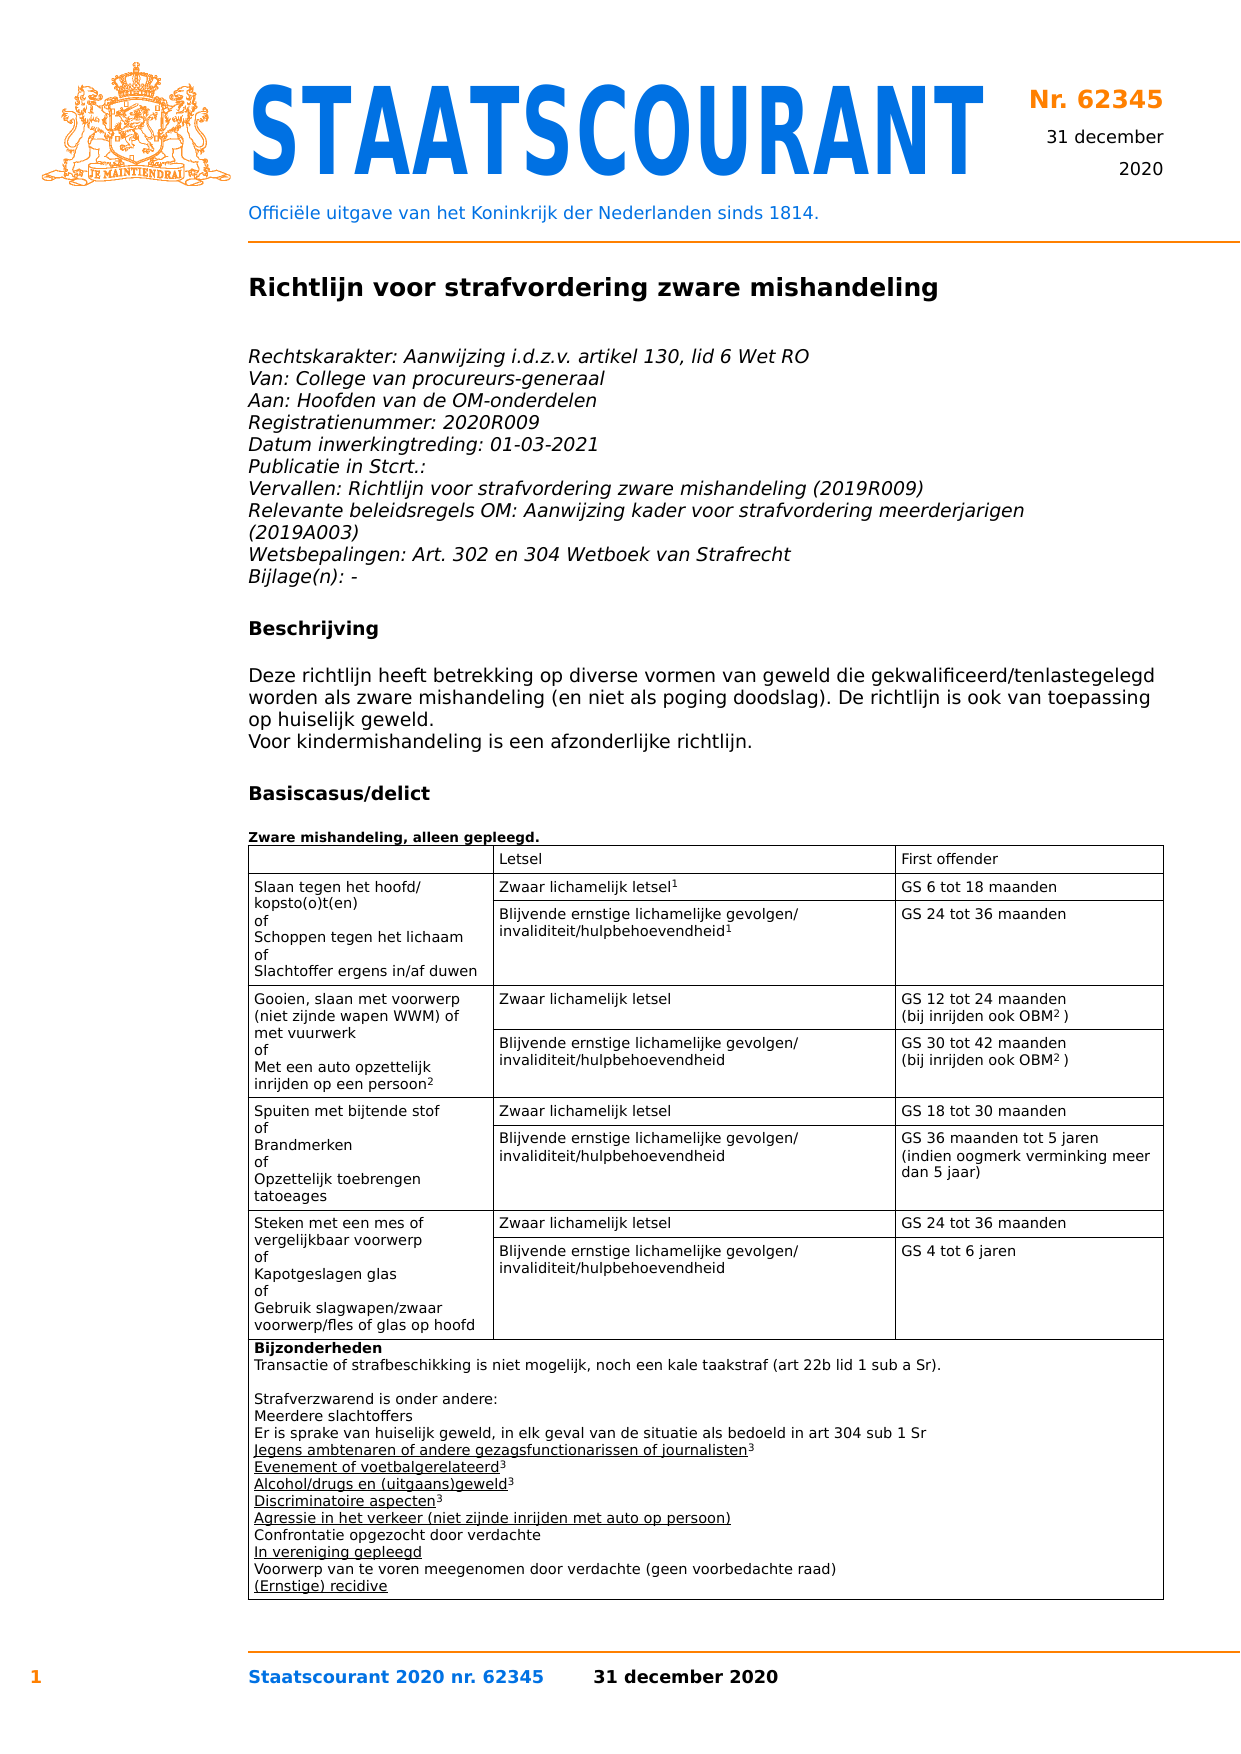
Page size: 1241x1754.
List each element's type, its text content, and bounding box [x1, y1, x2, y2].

text Bijlage(n): - [248, 566, 1163, 588]
table_cell Blijvende ernstige lichamelijke gevolgen/ invaliditeit/hulpbehoevendheid [494, 1238, 895, 1339]
table_cell GS 24 tot 36 maanden [896, 1211, 1163, 1237]
table_header [25, 62, 248, 241]
table_cell Spuiten met bijtende stof of Brandmerken of Opzettelijk toebrengen tatoeages [249, 1098, 493, 1209]
text Registratienummer: 2020R009 [248, 412, 1163, 434]
table_cell GS 6 tot 18 maanden [896, 874, 1163, 900]
text Publicatie in Stcrt.: [248, 456, 1163, 478]
subtitle Beschrijving [248, 618, 1163, 640]
table_cell Zwaar lichamelijk letsel [494, 1098, 895, 1125]
subtitle Basiscasus/delict [248, 783, 1163, 804]
table_cell Blijvende ernstige lichamelijke gevolgen/ invaliditeit/hulpbehoevendheid [494, 1126, 895, 1209]
text Rechtskarakter: Aanwijzing i.d.z.v. artikel 130, lid 6 Wet RO [248, 346, 1163, 368]
table_cell GS 24 tot 36 maanden [896, 901, 1163, 985]
text Relevante beleidsregels OM: Aanwijzing kader voor strafvordering meerderjarigen [248, 500, 1163, 522]
table_cell Bijzonderheden Transactie of strafbeschikking is niet mogelijk, noch een kale taakstraf (art 22b lid 1 sub a Sr). [249, 1340, 1163, 1374]
text Datum inwerkingtreding: 01-03-2021 [248, 434, 1163, 456]
text Deze richtlijn heeft betrekking op diverse vormen van geweld die gekwalificeerd/tenlastegelegd worden als zware mishandeling (en niet als poging doodslag). De richtlijn is ook van toepassing op huiselijk geweld. [248, 665, 1163, 731]
text Wetsbepalingen: Art. 302 en 304 Wetboek van Strafrecht [248, 544, 1163, 566]
table_cell Strafverzwarend is onder andere: Meerdere slachtoffers Er is sprake van huiselijk geweld, in elk geval van de situatie als bedoeld in art 304 sub 1 Sr Jegens ambtenaren of andere gezagsfunctionarissen of journalisten3 Evenement of voetbalgerelateerd3 Alcohol/drugs en (uitgaans)geweld3 Discriminatoire aspecten3 Agressie in het verkeer (niet zijnde inrijden met auto op persoon) Confrontatie opgezocht door verdachte In vereniging gepleegd Voorwerp van te voren meegenomen door verdachte (geen voorbedachte raad) (Ernstige) recidive [249, 1391, 1163, 1599]
text Aan: Hoofden van de OM-onderdelen [248, 390, 1163, 412]
table_cell Blijvende ernstige lichamelijke gevolgen/ invaliditeit/hulpbehoevendheid [494, 1030, 895, 1097]
table_header Nr. 62345 [998, 62, 1240, 121]
table_cell 2020 [998, 153, 1240, 203]
table_cell Slaan tegen het hoofd/ kopsto(o)t(en) of Schoppen tegen het lichaam of Slachtoffer ergens in/af duwen [249, 874, 493, 985]
table_cell Zwaar lichamelijk letsel [494, 1211, 895, 1237]
text Van: College van procureurs-generaal [248, 368, 1163, 390]
table_cell Zwaar lichamelijk letsel1 [494, 874, 895, 900]
text Vervallen: Richtlijn voor strafvordering zware mishandeling (2019R009) [248, 478, 1163, 500]
text Voor kindermishandeling is een afzonderlijke richtlijn. [248, 731, 1163, 753]
table_cell Gooien, slaan met voorwerp (niet zijnde wapen WWM) of met vuurwerk of Met een auto opzettelijk inrijden op een persoon2 [249, 986, 493, 1097]
table_cell Steken met een mes of vergelijkbaar voorwerp of Kapotgeslagen glas of Gebruik slagwapen/zwaar voorwerp/fles of glas op hoofd [249, 1211, 493, 1339]
table_cell [249, 1374, 1163, 1391]
table_cell 31 december [998, 121, 1240, 153]
table_cell GS 12 tot 24 maanden (bij inrijden ook OBM2) [896, 986, 1163, 1029]
table_cell GS 18 tot 30 maanden [896, 1098, 1163, 1125]
table_cell GS 30 tot 42 maanden (bij inrijden ook OBM2) [896, 1030, 1163, 1097]
table_cell First offender [896, 846, 1163, 873]
table_cell Zwaar lichamelijk letsel [494, 986, 895, 1029]
picture [41, 62, 231, 186]
table_header STAATSCOURANT [248, 62, 998, 203]
table_cell Letsel [494, 846, 895, 873]
subtitle Richtlijn voor strafvordering zware mishandeling [248, 273, 1163, 302]
table_cell Officiële uitgave van het Koninkrijk der Nederlanden sinds 1814. [248, 203, 1240, 241]
table_cell [249, 846, 493, 873]
table_header Zware mishandeling, alleen gepleegd. [248, 830, 1163, 845]
text (2019A003) [248, 522, 1163, 544]
table_cell GS 36 maanden tot 5 jaren (indien oogmerk verminking meer dan 5 jaar) [896, 1126, 1163, 1209]
table_cell Blijvende ernstige lichamelijke gevolgen/ invaliditeit/hulpbehoevendheid1 [494, 901, 895, 985]
table_cell GS 4 tot 6 jaren [896, 1238, 1163, 1339]
